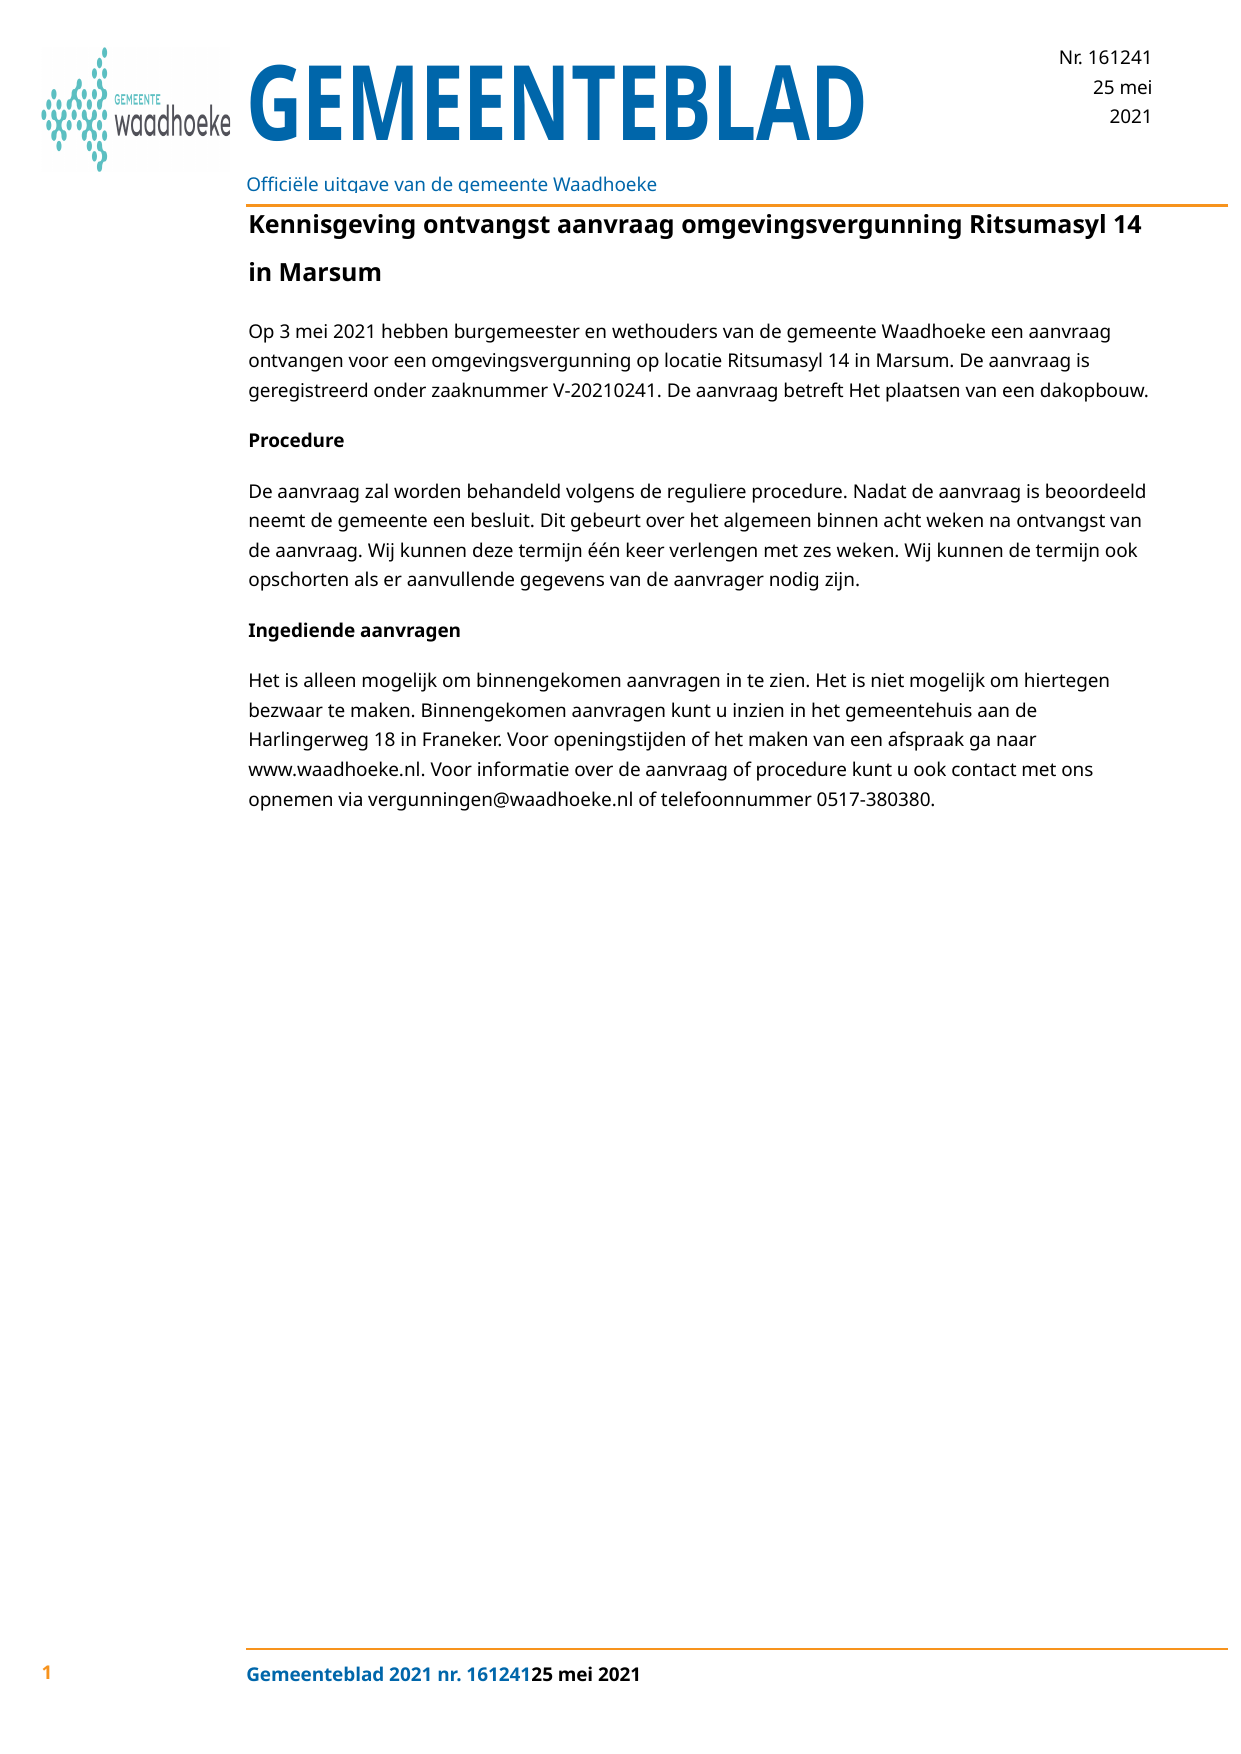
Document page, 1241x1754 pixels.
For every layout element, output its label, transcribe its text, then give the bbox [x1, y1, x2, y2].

text Ingediende aanvragen [248, 617, 1152, 643]
text De aanvraag zal worden behandeld volgens de reguliere procedure. Nadat de aanvraag is beoordeeld neemt de gemeente een besluit. Dit gebeurt over het algemeen binnen acht weken na ontvangst van de aanvraag. Wij kunnen deze termijn één keer verlengen met zes weken. Wij kunnen de termijn ook opschorten als er aanvullende gegevens van de aanvrager nodig zijn. [248, 478, 1152, 592]
text Procedure [248, 427, 1152, 453]
text Kennisgeving ontvangst aanvraag omgevingsvergunning Ritsumasyl 14 in Marsum [248, 207, 1152, 288]
text Het is alleen mogelijk om binnengekomen aanvragen in te zien. Het is niet mogelijk om hiertegen bezwaar te maken. Binnengekomen aanvragen kunt u inzien in het gemeentehuis aan de Harlingerweg 18 in Franeker. Voor openingstijden of het maken van een afspraak ga naar www.waadhoeke.nl. Voor informatie over de aanvraag of procedure kunt u ook contact met ons opnemen via vergunningen@waadhoeke.nl of telefoonnummer 0517-380380. [248, 667, 1152, 812]
text Op 3 mei 2021 hebben burgemeester en wethouders van de gemeente Waadhoeke een aanvraag ontvangen voor een omgevingsvergunning op locatie Ritsumasyl 14 in Marsum. De aanvraag is geregistreerd onder zaaknummer V-20210241. De aanvraag betreft Het plaatsen van een dakopbouw. [248, 318, 1152, 403]
picture [41, 47, 231, 172]
